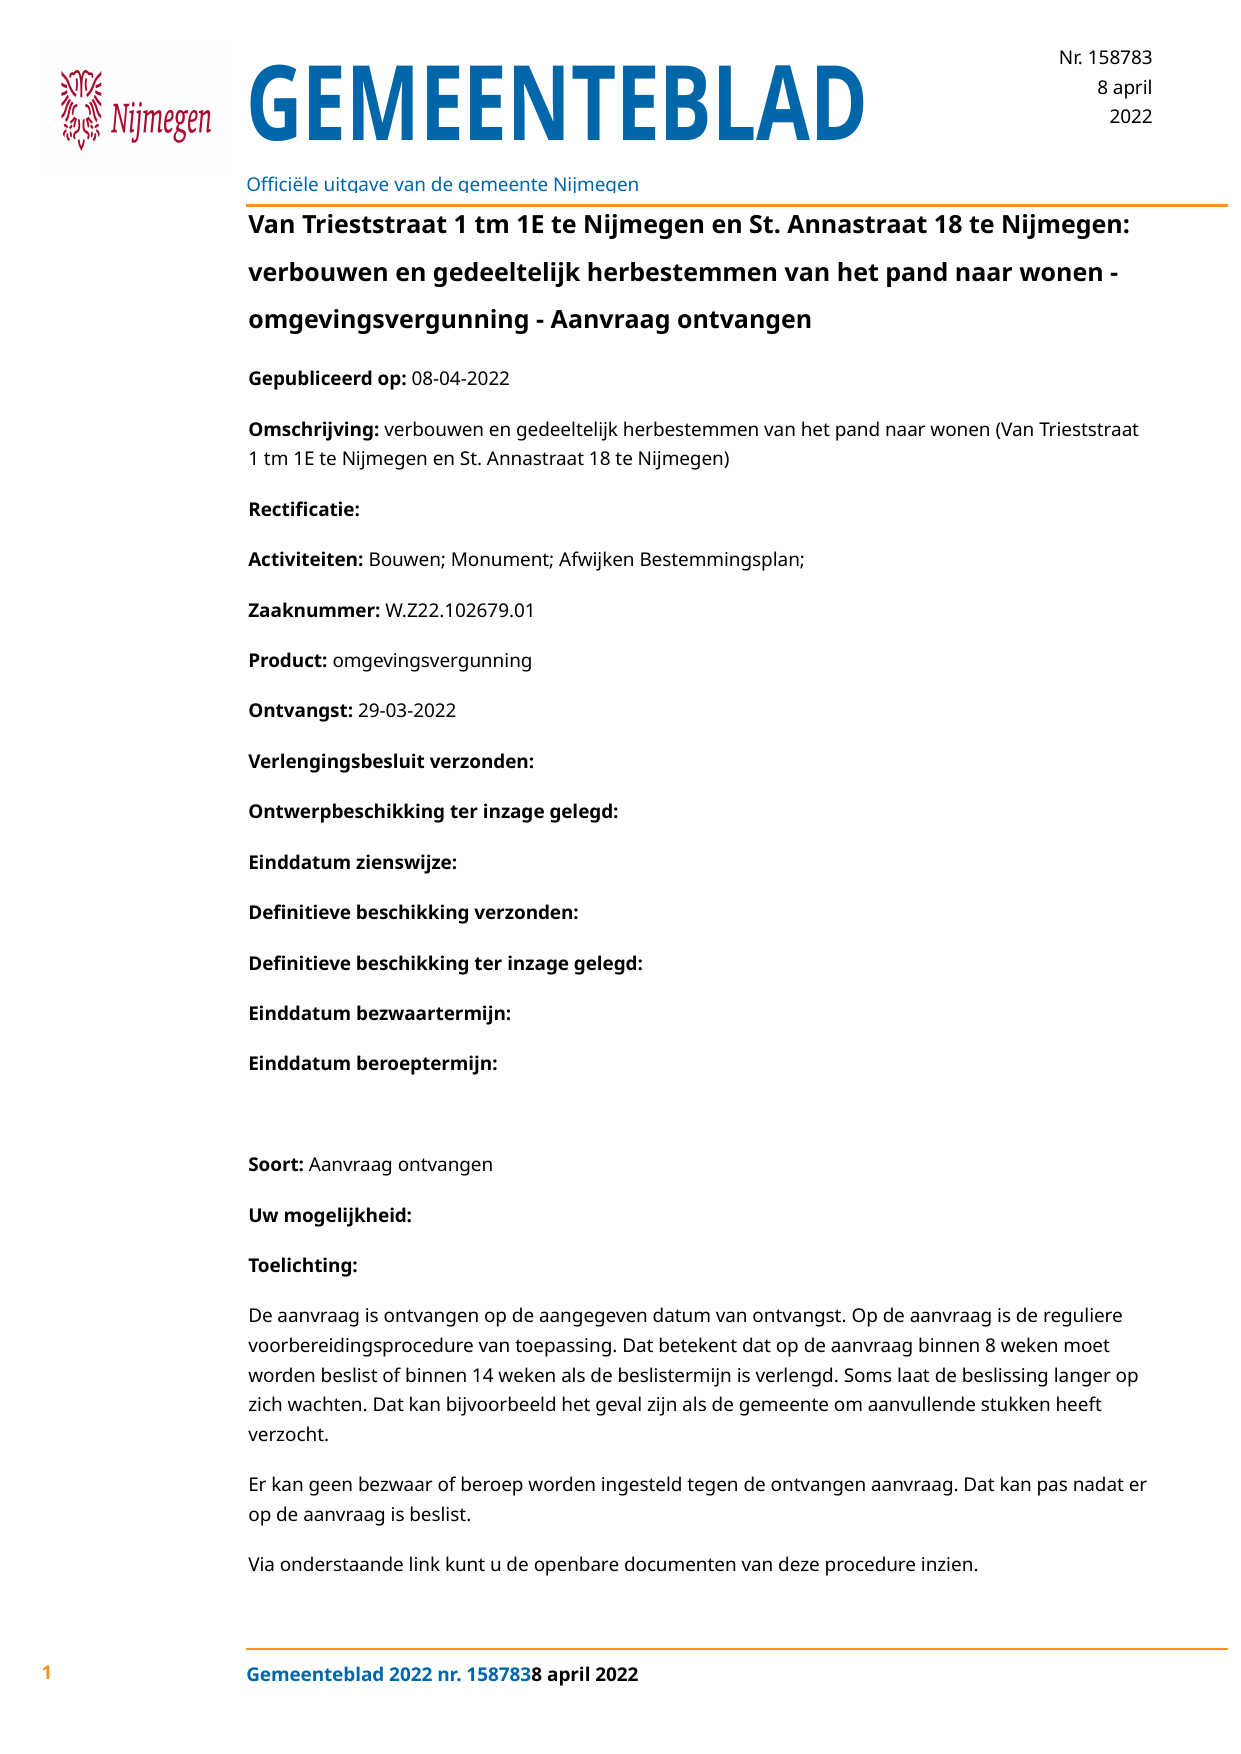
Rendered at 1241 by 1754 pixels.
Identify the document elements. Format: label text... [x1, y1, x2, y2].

text Van Trieststraat 1 tm 1E te Nijmegen en St. Annastraat 18 te Nijmegen: verbouwen en gedeeltelijk herbestemmen van het pand naar wonen - omgevingsvergunning - Aanvraag ontvangen [248, 207, 1152, 336]
text Toelichting: [248, 1252, 1152, 1278]
text Soort: Aanvraag ontvangen [248, 1151, 1152, 1177]
text Omschrijving: verbouwen en gedeeltelijk herbestemmen van het pand naar wonen (Van Trieststraat 1 tm 1E te Nijmegen en St. Annastraat 18 te Nijmegen) [248, 416, 1152, 471]
text Er kan geen bezwaar of beroep worden ingesteld tegen de ontvangen aanvraag. Dat kan pas nadat er op de aanvraag is beslist. [248, 1471, 1152, 1527]
text Definitieve beschikking verzonden: [248, 899, 1152, 925]
text Activiteiten: Bouwen; Monument; Afwijken Bestemmingsplan; [248, 546, 1152, 572]
text Product: omgevingsvergunning [248, 647, 1152, 673]
text Via onderstaande link kunt u de openbare documenten van deze procedure inzien. [248, 1551, 1152, 1577]
text Einddatum zienswijze: [248, 849, 1152, 874]
text Rectificatie: [248, 496, 1152, 522]
picture [41, 47, 231, 172]
text Einddatum bezwaartermijn: [248, 1000, 1152, 1026]
text Zaaknummer: W.Z22.102679.01 [248, 597, 1152, 622]
text Ontwerpbeschikking ter inzage gelegd: [248, 798, 1152, 824]
text Verlengingsbesluit verzonden: [248, 748, 1152, 774]
text Ontvangst: 29-03-2022 [248, 698, 1152, 723]
text Definitieve beschikking ter inzage gelegd: [248, 950, 1152, 975]
text Einddatum beroeptermijn: [248, 1051, 1152, 1076]
text Gepubliceerd op: 08-04-2022 [248, 366, 1152, 391]
text Uw mogelijkheid: [248, 1202, 1152, 1227]
text De aanvraag is ontvangen op de aangegeven datum van ontvangst. Op de aanvraag is de reguliere voorbereidingsprocedure van toepassing. Dat betekent dat op de aanvraag binnen 8 weken moet worden beslist of binnen 14 weken als de beslistermijn is verlengd. Soms laat de beslissing langer op zich wachten. Dat kan bijvoorbeeld het geval zijn als de gemeente om aanvullende stukken heeft verzocht. [248, 1303, 1152, 1447]
